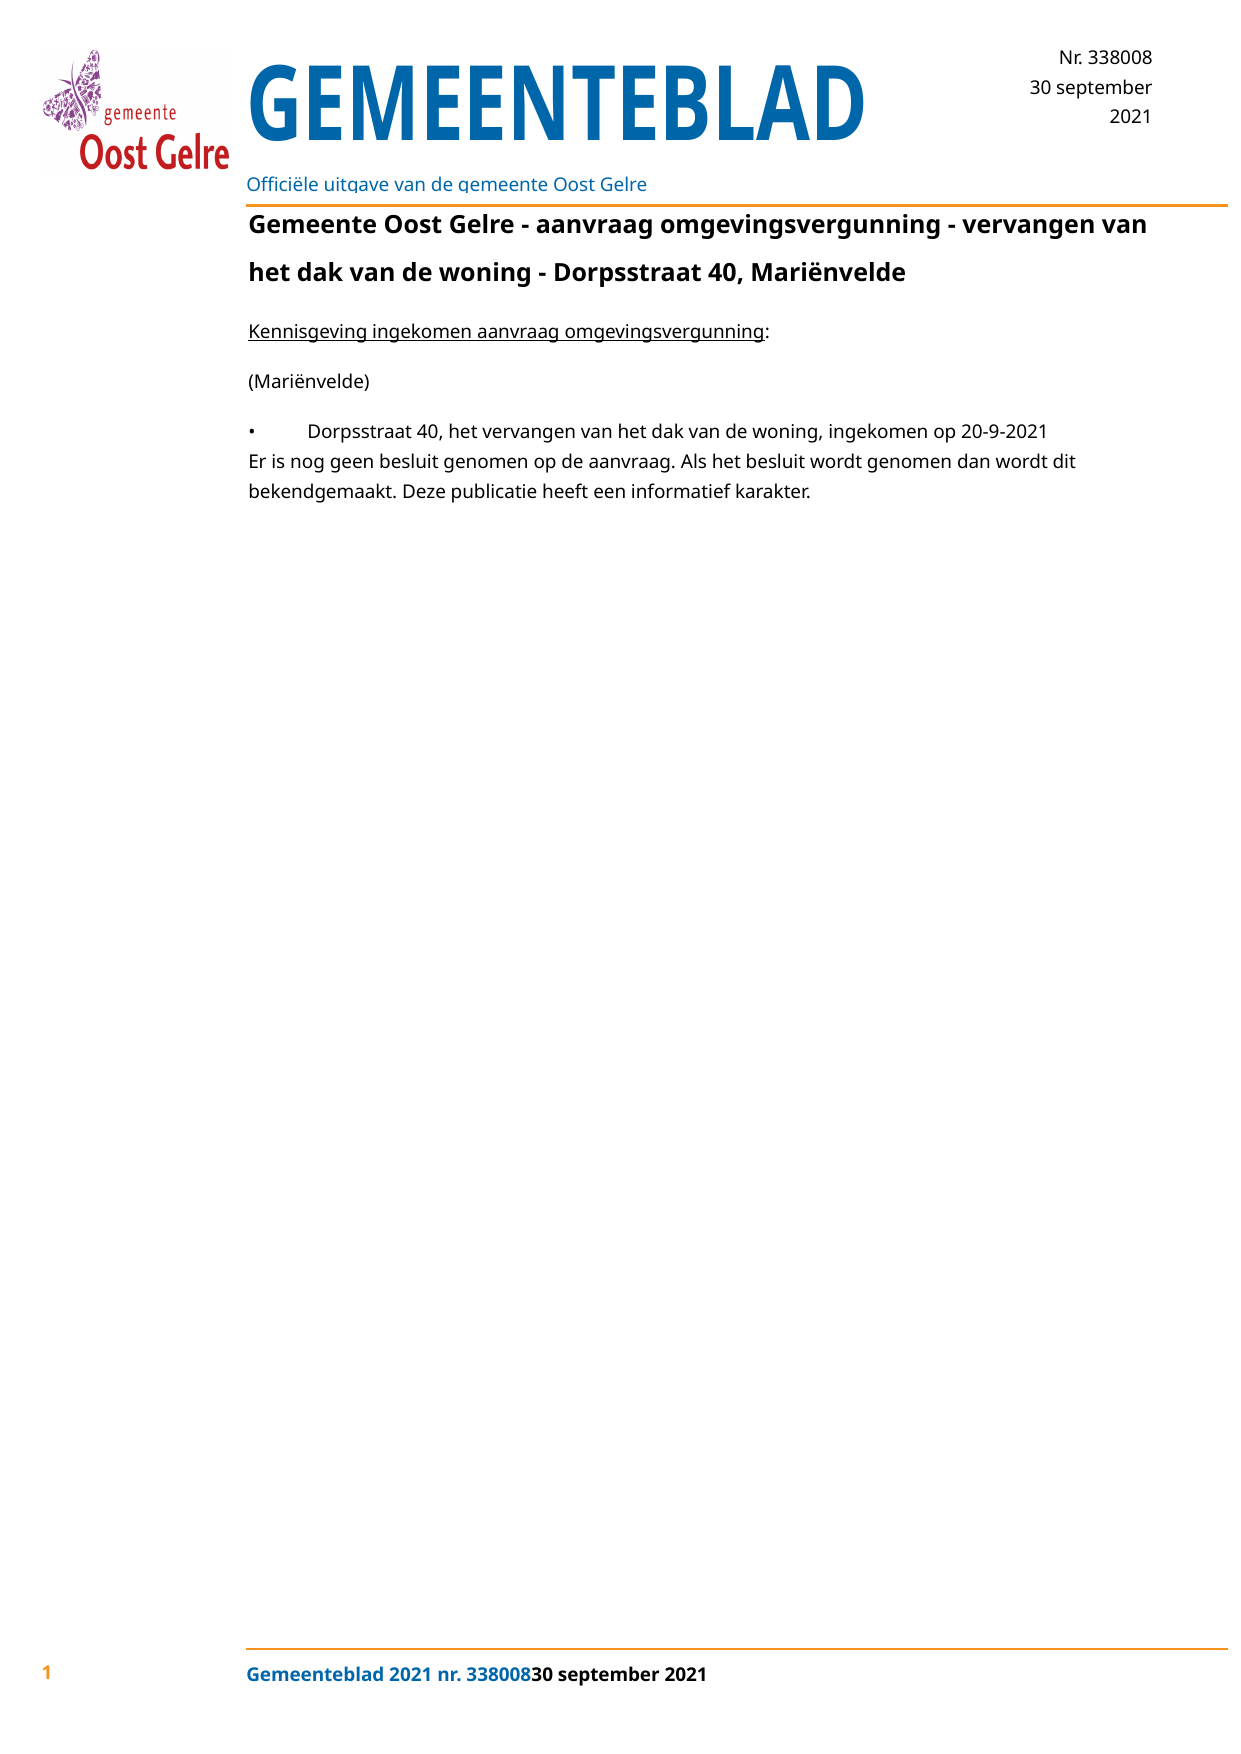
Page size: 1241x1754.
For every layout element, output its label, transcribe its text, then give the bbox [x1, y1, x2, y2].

list Dorpsstraat 40, het vervangen van het dak van de woning, ingekomen op 20-9-2021 [248, 419, 1152, 444]
picture [41, 47, 231, 172]
text Kennisgeving ingekomen aanvraag omgevingsvergunning: [248, 318, 1152, 344]
text Er is nog geen besluit genomen op de aanvraag. Als het besluit wordt genomen dan wordt dit bekendgemaakt. Deze publicatie heeft een informatief karakter. [248, 448, 1152, 504]
text Gemeente Oost Gelre - aanvraag omgevingsvergunning - vervangen van het dak van de woning - Dorpsstraat 40, Mariënvelde [248, 207, 1152, 288]
text (Mariënvelde) [248, 368, 1152, 394]
